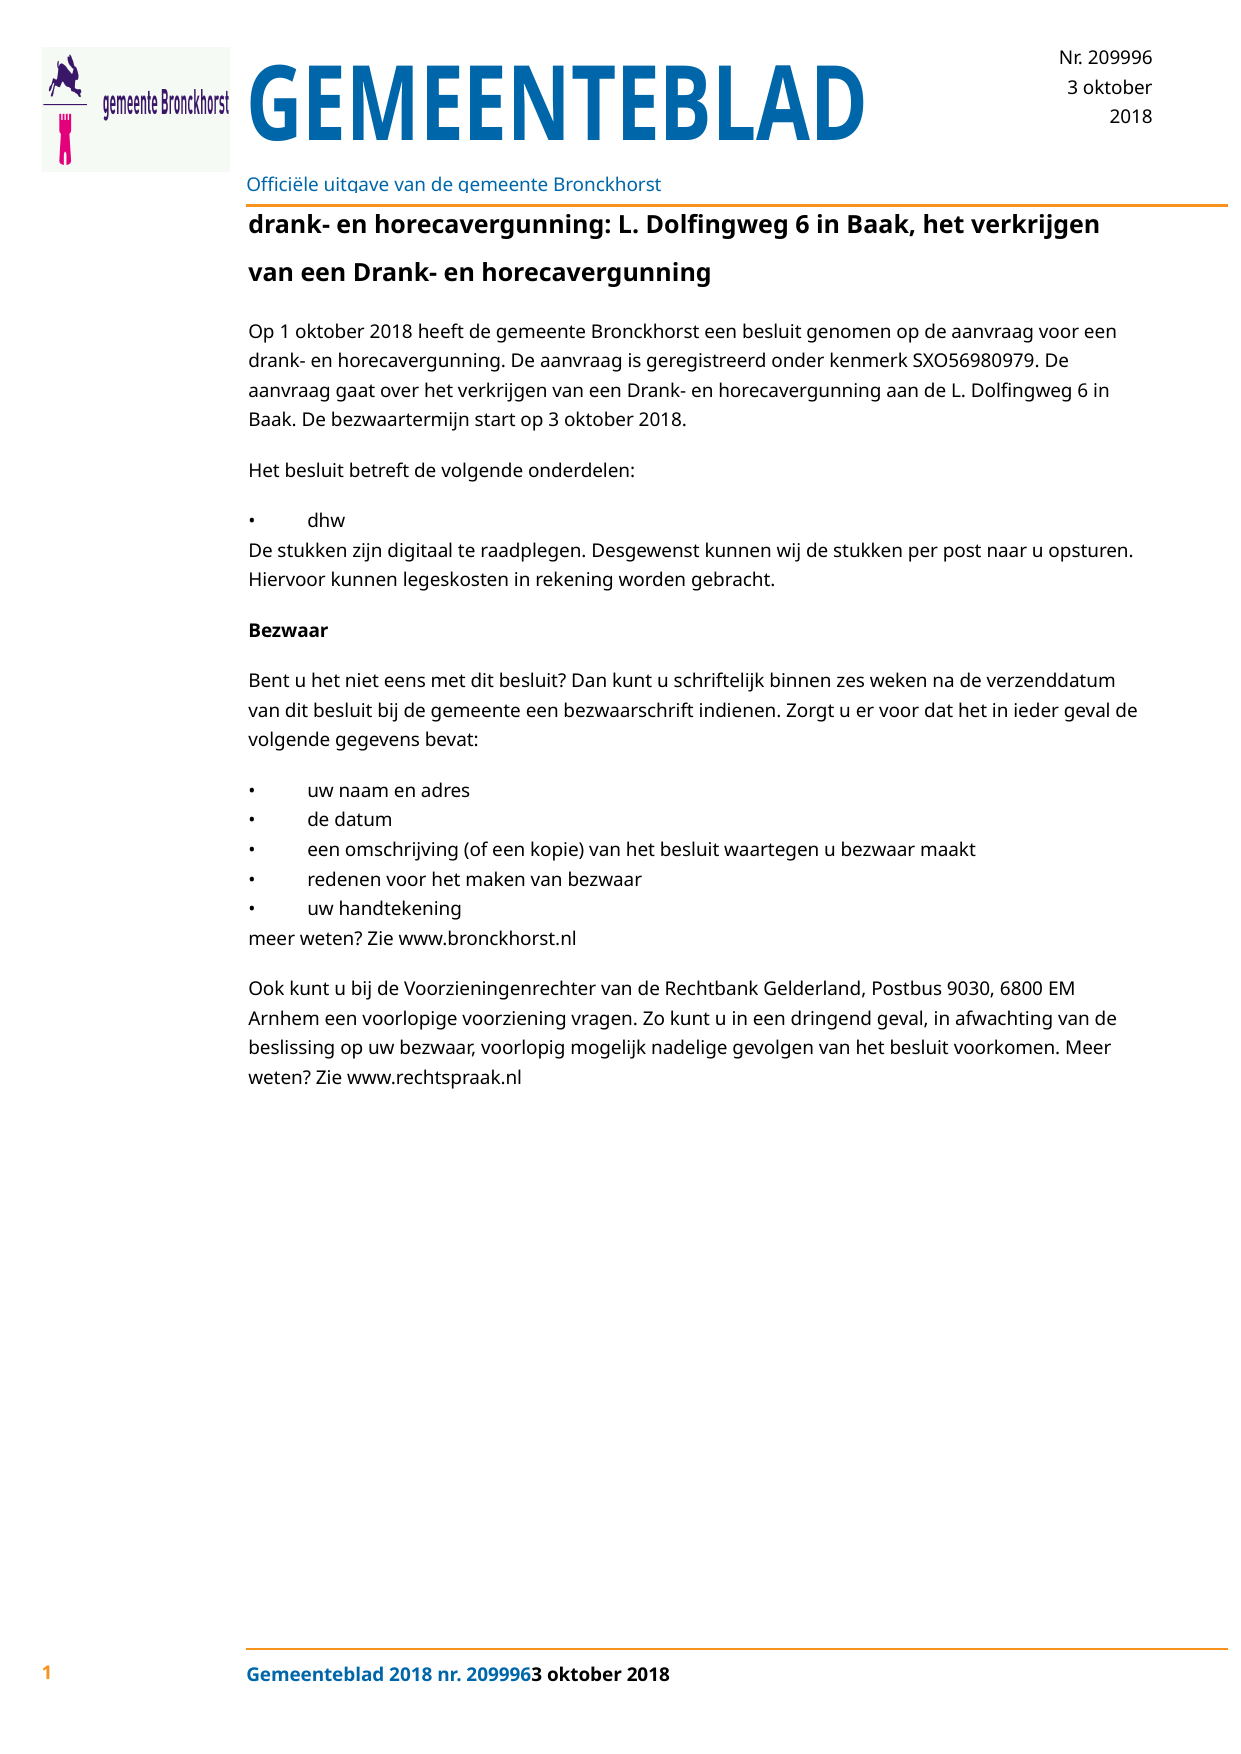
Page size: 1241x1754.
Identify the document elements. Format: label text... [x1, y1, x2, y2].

list uw naam en adres [248, 777, 1152, 803]
text De stukken zijn digitaal te raadplegen. Desgewenst kunnen wij de stukken per post naar u opsturen. Hiervoor kunnen legeskosten in rekening worden gebracht. [248, 537, 1152, 592]
list redenen voor het maken van bezwaar [248, 866, 1152, 892]
list een omschrijving (of een kopie) van het besluit waartegen u bezwaar maakt [248, 836, 1152, 862]
picture [41, 47, 231, 172]
list uw handtekening [248, 895, 1152, 921]
text Ook kunt u bij de Voorzieningenrechter van de Rechtbank Gelderland, Postbus 9030, 6800 EM Arnhem een voorlopige voorziening vragen. Zo kunt u in een dringend geval, in afwachting van de beslissing op uw bezwaar, voorlopig mogelijk nadelige gevolgen van het besluit voorkomen. Meer weten? Zie www.rechtspraak.nl [248, 975, 1152, 1090]
text Op 1 oktober 2018 heeft de gemeente Bronckhorst een besluit genomen op de aanvraag voor een drank- en horecavergunning. De aanvraag is geregistreerd onder kenmerk SXO56980979. De aanvraag gaat over het verkrijgen van een Drank- en horecavergunning aan de L. Dolfingweg 6 in Baak. De bezwaartermijn start op 3 oktober 2018. [248, 318, 1152, 432]
text Het besluit betreft de volgende onderdelen: [248, 457, 1152, 483]
list dhw [248, 507, 1152, 533]
text Bezwaar [248, 617, 1152, 643]
text meer weten? Zie www.bronckhorst.nl [248, 925, 1152, 951]
text drank- en horecavergunning: L. Dolfingweg 6 in Baak, het verkrijgen van een Drank- en horecavergunning [248, 207, 1152, 288]
list de datum [248, 807, 1152, 832]
text Bent u het niet eens met dit besluit? Dan kunt u schriftelijk binnen zes weken na de verzenddatum van dit besluit bij de gemeente een bezwaarschrift indienen. Zorgt u er voor dat het in ieder geval de volgende gegevens bevat: [248, 667, 1152, 752]
